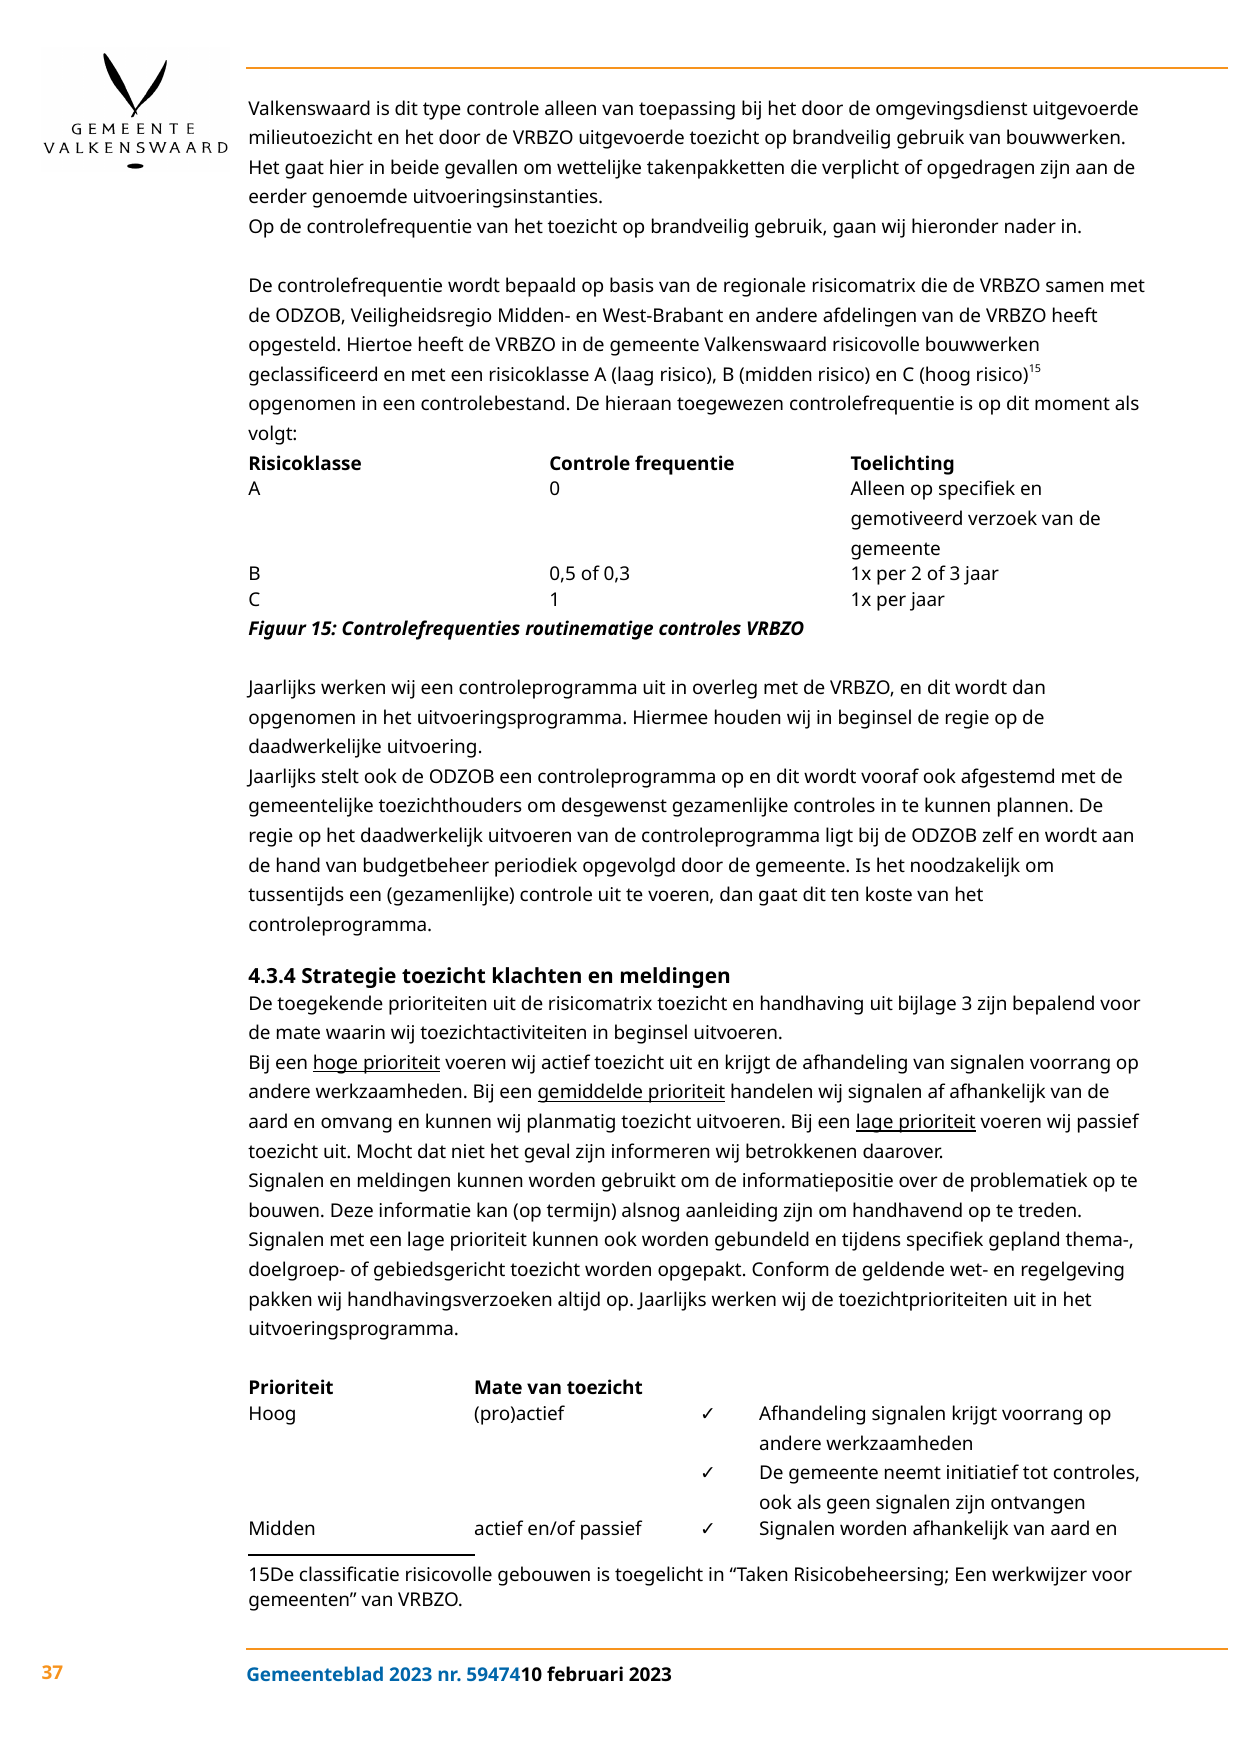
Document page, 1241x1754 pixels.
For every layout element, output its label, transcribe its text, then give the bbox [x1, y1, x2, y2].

table_cell Hoog [248, 1400, 474, 1515]
table_cell 1x per jaar [850, 586, 1152, 612]
text De toegekende prioriteiten uit de risicomatrix toezicht en handhaving uit bijlage 3 zijn bepalend voor de mate waarin wij toezichtactiviteiten in beginsel uitvoeren. [248, 990, 1152, 1045]
table_header [926, 1375, 1152, 1400]
table_cell C [248, 586, 549, 612]
text De controlefrequentie wordt bepaald op basis van de regionale risicomatrix die de VRBZO samen met de ODZOB, Veiligheidsregio Midden- en West-Brabant en andere afdelingen van de VRBZO heeft opgesteld. Hiertoe heeft de VRBZO in de gemeente Valkenswaard risicovolle bouwwerken geclassificeerd en met een risicoklasse A (laag risico), B (midden risico) en C (hoog risico) opgenomen in een controlebestand. De hieraan toegewezen controlefrequentie is op dit moment als volgt: [248, 272, 1152, 446]
text Signalen en meldingen kunnen worden gebruikt om de informatiepositie over de problematiek op te bouwen. Deze informatie kan (op termijn) alsnog aanleiding zijn om handhavend op te treden. Signalen met een lage prioriteit kunnen ook worden gebundeld en tijdens specifiek gepland thema-, doelgroep- of gebiedsgericht toezicht worden opgepakt. Conform de geldende wet- en regelgeving pakken wij handhavingsverzoeken altijd op. Jaarlijks werken wij de toezichtprioriteiten uit in het uitvoeringsprogramma. [248, 1167, 1152, 1341]
table_cell 0,5 of 0,3 [549, 561, 850, 586]
table_cell 1x per 2 of 3 jaar [850, 561, 1152, 586]
table_cell Midden [248, 1515, 474, 1541]
table_cell B [248, 561, 549, 586]
table_header Toelichting [850, 450, 1152, 476]
table_cell (pro)actief [474, 1400, 700, 1515]
table_cell 1 [549, 586, 850, 612]
text Jaarlijks stelt ook de ODZOB een controleprogramma op en dit wordt vooraf ook afgestemd met de gemeentelijke toezichthouders om desgewenst gezamenlijke controles in te kunnen plannen. De regie op het daadwerkelijk uitvoeren van de controleprogramma ligt bij de ODZOB zelf en wordt aan de hand van budgetbeheer periodiek opgevolgd door de gemeente. Is het noodzakelijk om tussentijds een (gezamenlijke) controle uit te voeren, dan gaat dit ten koste van het controleprogramma. [248, 763, 1152, 937]
text Op de controlefrequentie van het toezicht op brandveilig gebruik, gaan wij hieronder nader in. [248, 213, 1152, 239]
table_header Mate van toezicht [474, 1375, 926, 1400]
table_cell actief en/of passief [474, 1515, 700, 1541]
table_cell Afhandeling signalen krijgt voorrang op andere werkzaamheden De gemeente neemt initiatief tot controles, ook als geen signalen zijn ontvangen [700, 1400, 1152, 1515]
text 4.3.4 Strategie toezicht klachten en meldingen [248, 961, 1152, 990]
text Valkenswaard is dit type controle alleen van toepassing bij het door de omgevingsdienst uitgevoerde milieutoezicht en het door de VRBZO uitgevoerde toezicht op brandveilig gebruik van bouwwerken. Het gaat hier in beide gevallen om wettelijke takenpakketten die verplicht of opgedragen zijn aan de eerder genoemde uitvoeringsinstanties. [248, 95, 1152, 209]
table_cell Signalen worden afhankelijk van aard en [700, 1515, 1152, 1541]
text Figuur 15: Controlefrequenties routinematige controles VRBZO [248, 615, 1152, 641]
table_header Controle frequentie [549, 450, 850, 476]
table_cell Alleen op specifiek en gemotiveerd verzoek van de gemeente [850, 476, 1152, 561]
table_cell A [248, 476, 549, 561]
text Jaarlijks werken wij een controleprogramma uit in overleg met de VRBZO, en dit wordt dan opgenomen in het uitvoeringsprogramma. Hiermee houden wij in beginsel de regie op de daadwerkelijke uitvoering. [248, 674, 1152, 759]
picture [41, 47, 231, 172]
table_header Risicoklasse [248, 450, 549, 476]
text Bij een hoge prioriteit voeren wij actief toezicht uit en krijgt de afhandeling van signalen voorrang op andere werkzaamheden. Bij een gemiddelde prioriteit handelen wij signalen af afhankelijk van de aard en omvang en kunnen wij planmatig toezicht uitvoeren. Bij een lage prioriteit voeren wij passief toezicht uit. Mocht dat niet het geval zijn informeren wij betrokkenen daarover. [248, 1049, 1152, 1163]
table_header Prioriteit [248, 1375, 474, 1400]
text De classificatie risicovolle gebouwen is toegelicht in “Taken Risicobeheersing; Een werkwijzer voor gemeenten” van VRBZO. [248, 1561, 1152, 1612]
table_cell 0 [549, 476, 850, 561]
